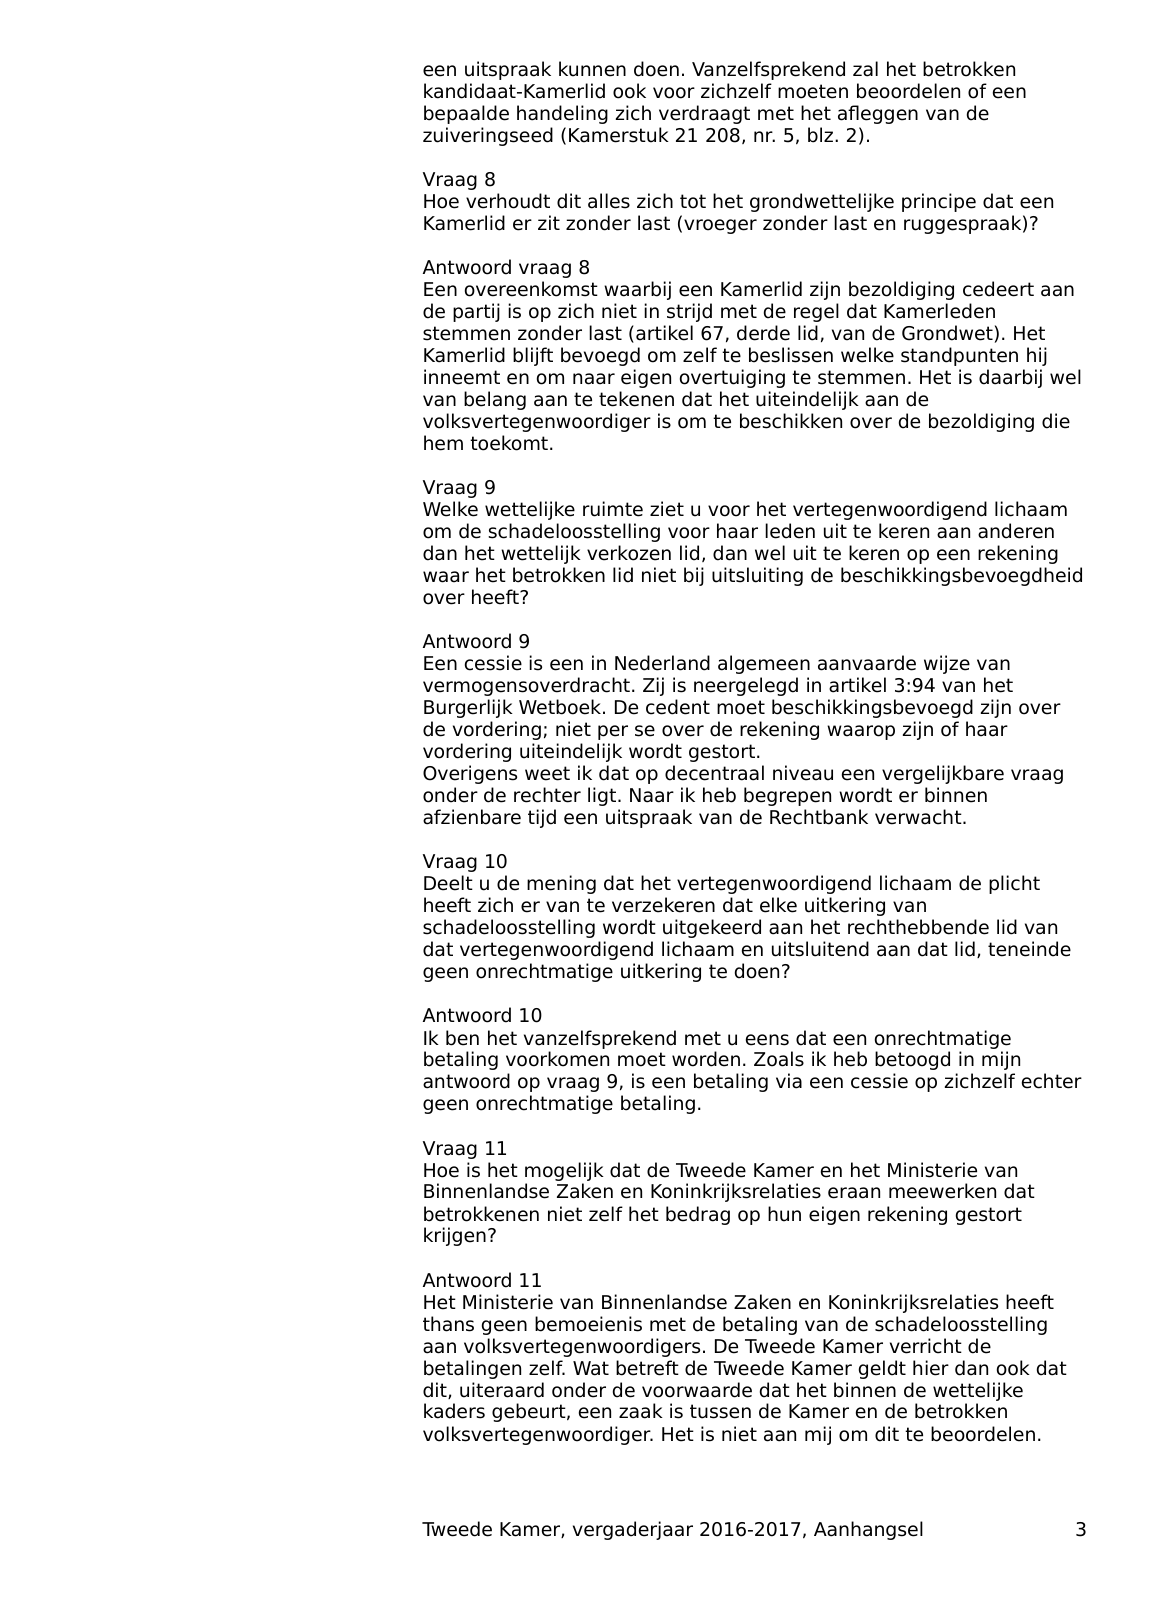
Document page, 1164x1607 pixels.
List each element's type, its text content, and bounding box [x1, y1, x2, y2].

text Antwoord 9 [422, 631, 1087, 653]
text Hoe is het mogelijk dat de Tweede Kamer en het Ministerie van Binnenlandse Zaken en Koninkrijksrelaties eraan meewerken dat betrokkenen niet zelf het bedrag op hun eigen rekening gestort krijgen? [422, 1159, 1087, 1247]
text Overigens weet ik dat op decentraal niveau een vergelijkbare vraag onder de rechter ligt. Naar ik heb begrepen wordt er binnen afzienbare tijd een uitspraak van de Rechtbank verwacht. [422, 763, 1087, 829]
text een uitspraak kunnen doen. Vanzelfsprekend zal het betrokken kandidaat-Kamerlid ook voor zichzelf moeten beoordelen of een bepaalde handeling zich verdraagt met het afleggen van de zuiveringseed (Kamerstuk 21 208, nr. 5, blz. 2). [422, 59, 1087, 147]
text Het Ministerie van Binnenlandse Zaken en Koninkrijksrelaties heeft thans geen bemoeienis met de betaling van de schadeloosstelling aan volksvertegenwoordigers. De Tweede Kamer verricht de betalingen zelf. Wat betreft de Tweede Kamer geldt hier dan ook dat dit, uiteraard onder de voorwaarde dat het binnen de wettelijke kaders gebeurt, een zaak is tussen de Kamer en de betrokken volksvertegenwoordiger. Het is niet aan mij om dit te beoordelen. [422, 1292, 1087, 1445]
text Antwoord vraag 8 [422, 257, 1087, 279]
text Vraag 8 [422, 169, 1087, 191]
text Vraag 9 [422, 477, 1087, 499]
text Antwoord 11 [422, 1269, 1087, 1292]
text Vraag 10 [422, 851, 1087, 873]
text Deelt u de mening dat het vertegenwoordigend lichaam de plicht heeft zich er van te verzekeren dat elke uitkering van schadeloosstelling wordt uitgekeerd aan het rechthebbende lid van dat vertegenwoordigend lichaam en uitsluitend aan dat lid, teneinde geen onrechtmatige uitkering te doen? [422, 873, 1087, 983]
text Een cessie is een in Nederland algemeen aanvaarde wijze van vermogensoverdracht. Zij is neergelegd in artikel 3:94 van het Burgerlijk Wetboek. De cedent moet beschikkingsbevoegd zijn over de vordering; niet per se over de rekening waarop zijn of haar vordering uiteindelijk wordt gestort. [422, 653, 1087, 763]
text Hoe verhoudt dit alles zich tot het grondwettelijke principe dat een Kamerlid er zit zonder last (vroeger zonder last en ruggespraak)? [422, 191, 1087, 235]
text Welke wettelijke ruimte ziet u voor het vertegenwoordigend lichaam om de schadeloosstelling voor haar leden uit te keren aan anderen dan het wettelijk verkozen lid, dan wel uit te keren op een rekening waar het betrokken lid niet bij uitsluiting de beschikkingsbevoegdheid over heeft? [422, 499, 1087, 609]
text Een overeenkomst waarbij een Kamerlid zijn bezoldiging cedeert aan de partij is op zich niet in strijd met de regel dat Kamerleden stemmen zonder last (artikel 67, derde lid, van de Grondwet). Het Kamerlid blijft bevoegd om zelf te beslissen welke standpunten hij inneemt en om naar eigen overtuiging te stemmen. Het is daarbij wel van belang aan te tekenen dat het uiteindelijk aan de volksvertegenwoordiger is om te beschikken over de bezoldiging die hem toekomt. [422, 279, 1087, 455]
text Ik ben het vanzelfsprekend met u eens dat een onrechtmatige betaling voorkomen moet worden. Zoals ik heb betoogd in mijn antwoord op vraag 9, is een betaling via een cessie op zichzelf echter geen onrechtmatige betaling. [422, 1027, 1087, 1115]
text Antwoord 10 [422, 1005, 1087, 1027]
text Vraag 11 [422, 1137, 1087, 1159]
